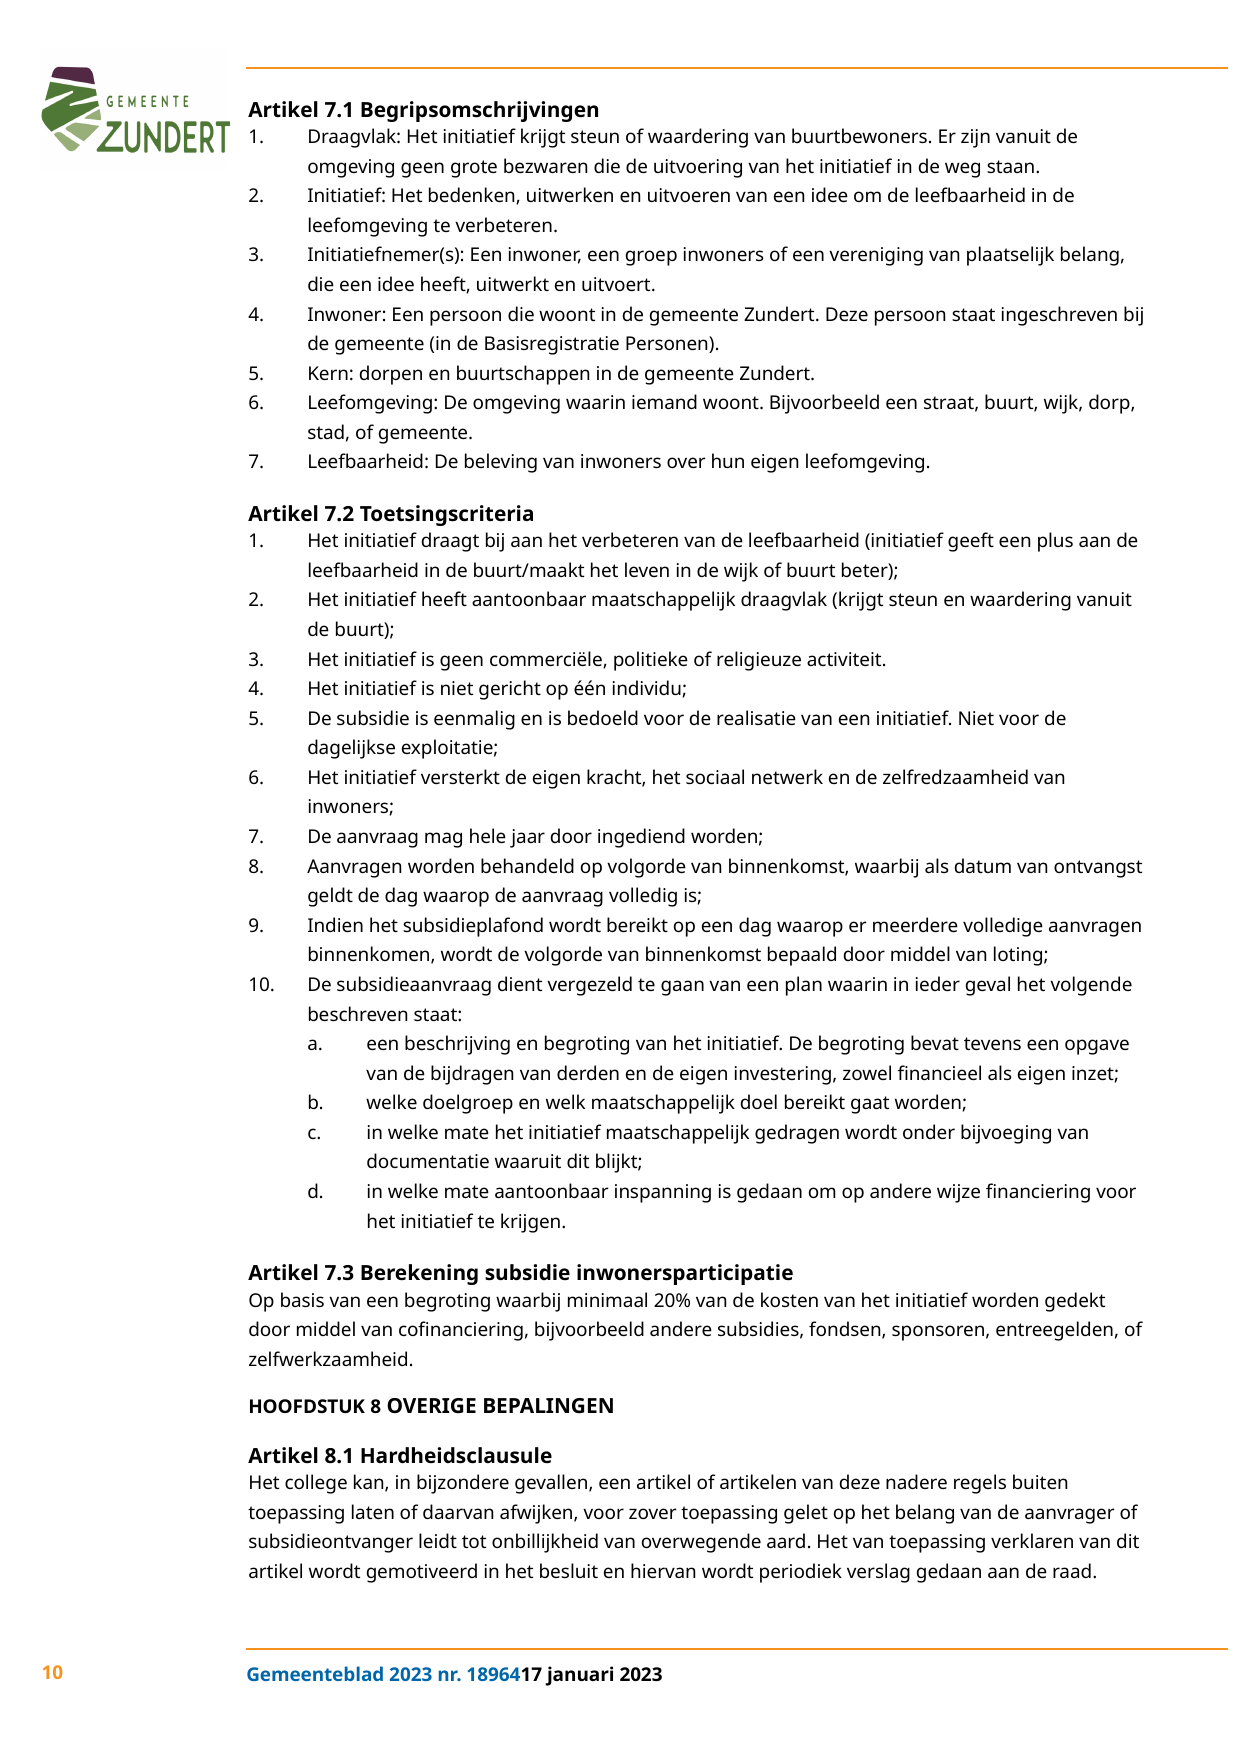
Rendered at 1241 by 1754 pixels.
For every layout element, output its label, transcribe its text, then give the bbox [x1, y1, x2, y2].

list Initiatief: Het bedenken, uitwerken en uitvoeren van een idee om de leefbaarheid in de leefomgeving te verbeteren. [248, 182, 1152, 238]
list Draagvlak: Het initiatief krijgt steun of waardering van buurtbewoners. Er zijn vanuit de omgeving geen grote bezwaren die de uitvoering van het initiatief in de weg staan. [248, 123, 1152, 178]
list welke doelgroep en welk maatschappelijk doel bereikt gaat worden; [307, 1089, 1152, 1115]
list Het initiatief draagt bij aan het verbeteren van de leefbaarheid (initiatief geeft een plus aan de leefbaarheid in de buurt/maakt het leven in de wijk of buurt beter); [248, 527, 1152, 583]
list in welke mate het initiatief maatschappelijk gedragen wordt onder bijvoeging van documentatie waaruit dit blijkt; [307, 1119, 1152, 1174]
text Het college kan, in bijzondere gevallen, een artikel of artikelen van deze nadere regels buiten toepassing laten of daarvan afwijken, voor zover toepassing gelet op het belang van de aanvrager of subsidieontvanger leidt tot onbillijkheid van overwegende aard. Het van toepassing verklaren van dit artikel wordt gemotiveerd in het besluit en hiervan wordt periodiek verslag gedaan aan de raad. [248, 1469, 1152, 1584]
list Kern: dorpen en buurtschappen in de gemeente Zundert. [248, 360, 1152, 386]
list De subsidie is eenmalig en is bedoeld voor de realisatie van een initiatief. Niet voor de dagelijkse exploitatie; [248, 705, 1152, 760]
text HOOFDSTUK 8 OVERIGE BEPALINGEN [248, 1392, 1152, 1420]
list Het initiatief is niet gericht op één individu; [248, 675, 1152, 701]
list Het initiatief heeft aantoonbaar maatschappelijk draagvlak (krijgt steun en waardering vanuit de buurt); [248, 587, 1152, 642]
text Artikel 8.1 Hardheidsclausule [248, 1441, 1152, 1469]
list De aanvraag mag hele jaar door ingediend worden; [248, 823, 1152, 849]
text Artikel 7.3 Berekening subsidie inwonersparticipatie [248, 1258, 1152, 1287]
list in welke mate aantoonbaar inspanning is gedaan om op andere wijze financiering voor het initiatief te krijgen. [307, 1178, 1152, 1234]
list Inwoner: Een persoon die woont in de gemeente Zundert. Deze persoon staat ingeschreven bij de gemeente (in de Basisregistratie Personen). [248, 301, 1152, 356]
list Initiatiefnemer(s): Een inwoner, een groep inwoners of een vereniging van plaatselijk belang, die een idee heeft, uitwerkt en uitvoert. [248, 242, 1152, 297]
picture [41, 47, 231, 172]
list een beschrijving en begroting van het initiatief. De begroting bevat tevens een opgave van de bijdragen van derden en de eigen investering, zowel financieel als eigen inzet; [307, 1030, 1152, 1086]
list Indien het subsidieplafond wordt bereikt op een dag waarop er meerdere volledige aanvragen binnenkomen, wordt de volgorde van binnenkomst bepaald door middel van loting; [248, 912, 1152, 967]
list Leefbaarheid: De beleving van inwoners over hun eigen leefomgeving. [248, 449, 1152, 474]
list Het initiatief versterkt de eigen kracht, het sociaal netwerk en de zelfredzaamheid van inwoners; [248, 764, 1152, 819]
list Het initiatief is geen commerciële, politieke of religieuze activiteit. [248, 646, 1152, 672]
text Artikel 7.1 Begripsomschrijvingen [248, 95, 1152, 123]
list Aanvragen worden behandeld op volgorde van binnenkomst, waarbij als datum van ontvangst geldt de dag waarop de aanvraag volledig is; [248, 853, 1152, 908]
text Op basis van een begroting waarbij minimaal 20% van de kosten van het initiatief worden gedekt door middel van cofinanciering, bijvoorbeeld andere subsidies, fondsen, sponsoren, entreegelden, of zelfwerkzaamheid. [248, 1287, 1152, 1372]
list De subsidieaanvraag dient vergezeld te gaan van een plan waarin in ieder geval het volgende beschreven staat: [248, 971, 1152, 1027]
list Leefomgeving: De omgeving waarin iemand woont. Bijvoorbeeld een straat, buurt, wijk, dorp, stad, of gemeente. [248, 389, 1152, 445]
text Artikel 7.2 Toetsingscriteria [248, 499, 1152, 527]
